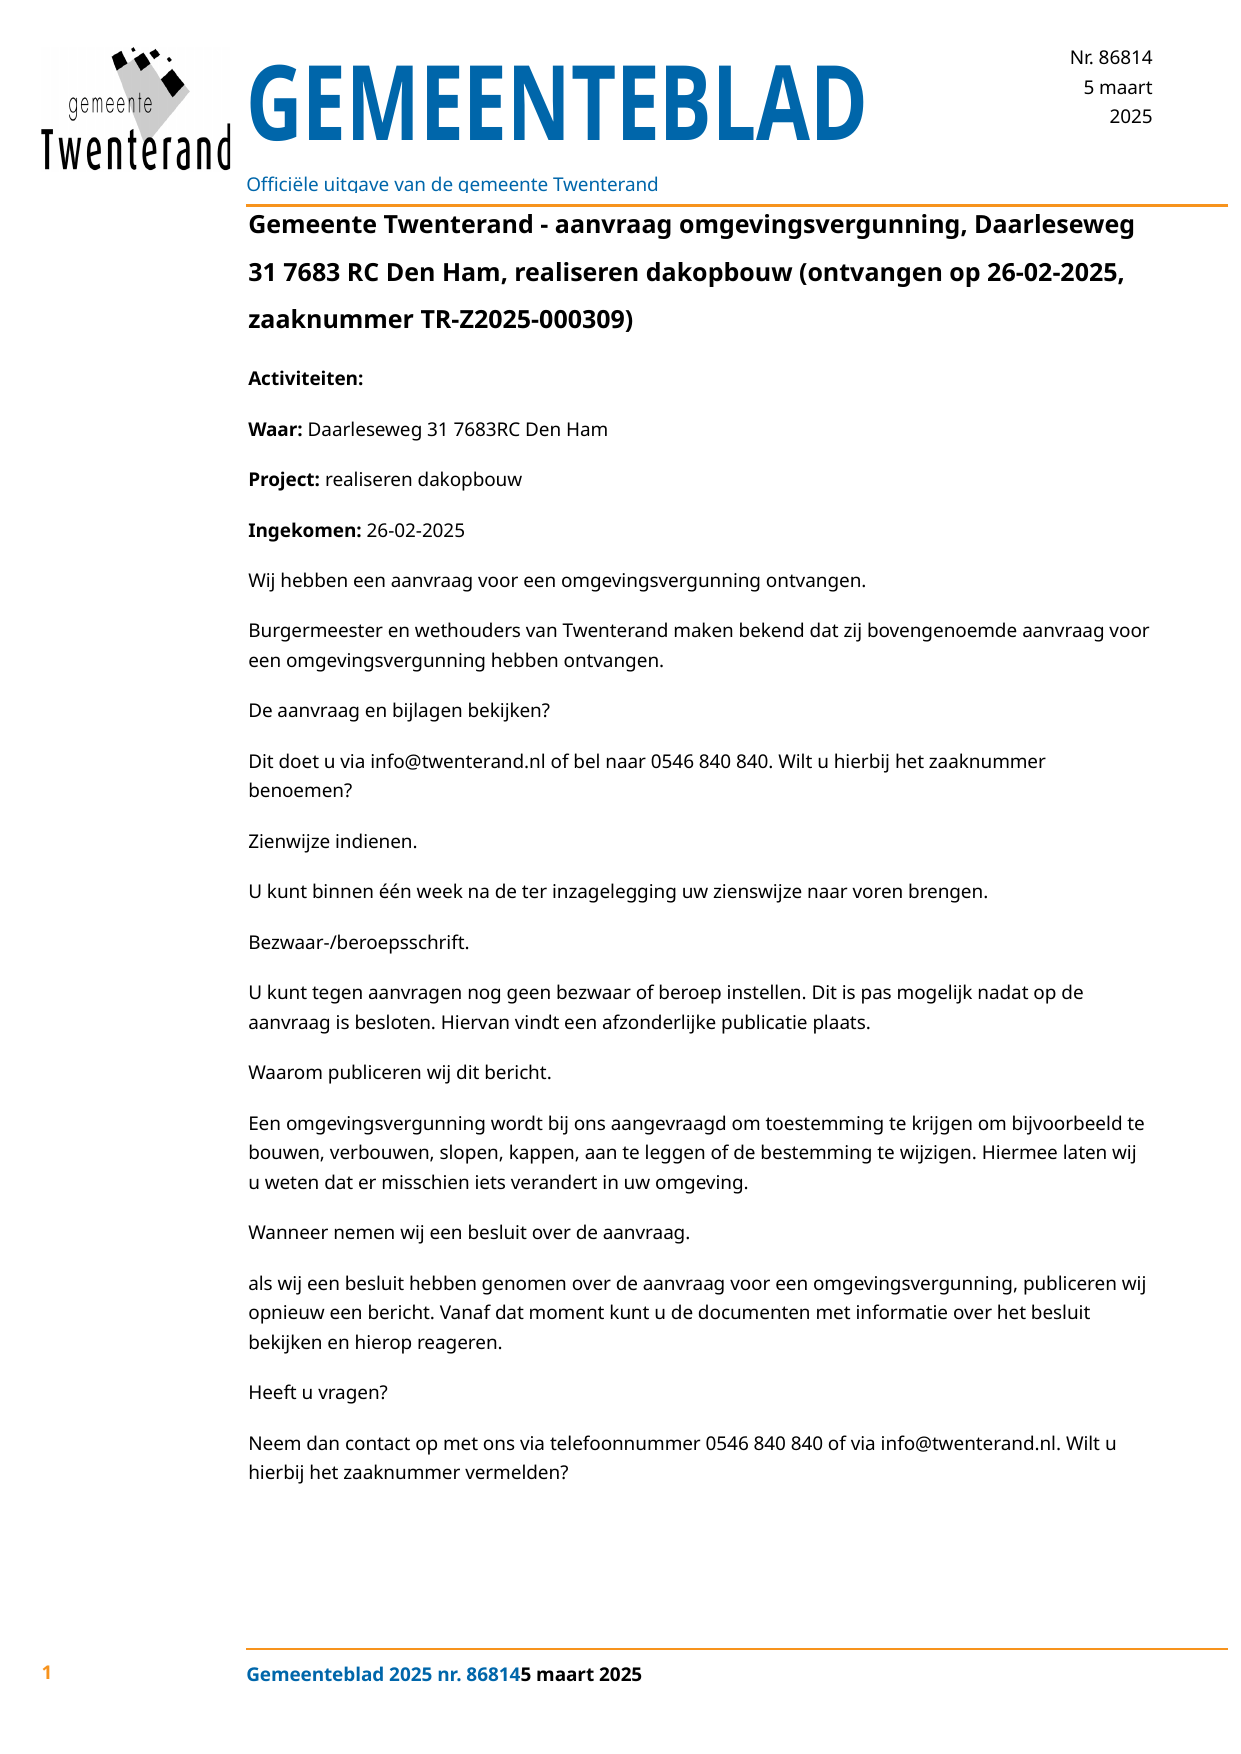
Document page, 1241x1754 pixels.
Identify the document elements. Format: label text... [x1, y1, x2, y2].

text Dit doet u via info@twenterand.nl of bel naar 0546 840 840. Wilt u hierbij het zaaknummer benoemen? [248, 748, 1152, 803]
picture [41, 47, 231, 172]
text Burgermeester en wethouders van Twenterand maken bekend dat zij bovengenoemde aanvraag voor een omgevingsvergunning hebben ontvangen. [248, 618, 1152, 673]
text U kunt binnen één week na de ter inzagelegging uw zienswijze naar voren brengen. [248, 878, 1152, 904]
text Neem dan contact op met ons via telefoonnummer 0546 840 840 of via info@twenterand.nl. Wilt u hierbij het zaaknummer vermelden? [248, 1430, 1152, 1485]
text U kunt tegen aanvragen nog geen bezwaar of beroep instellen. Dit is pas mogelijk nadat op de aanvraag is besloten. Hiervan vindt een afzonderlijke publicatie plaats. [248, 979, 1152, 1034]
text Activiteiten: [248, 366, 1152, 391]
text Heeft u vragen? [248, 1379, 1152, 1405]
text Wanneer nemen wij een besluit over de aanvraag. [248, 1219, 1152, 1245]
text De aanvraag en bijlagen bekijken? [248, 698, 1152, 723]
text Wij hebben een aanvraag voor een omgevingsvergunning ontvangen. [248, 567, 1152, 593]
text Bezwaar-/beroepsschrift. [248, 929, 1152, 954]
text Waarom publiceren wij dit bericht. [248, 1059, 1152, 1085]
text Project: realiseren dakopbouw [248, 466, 1152, 492]
text Zienwijze indienen. [248, 828, 1152, 854]
text Gemeente Twenterand - aanvraag omgevingsvergunning, Daarleseweg 31 7683 RC Den Ham, realiseren dakopbouw (ontvangen op 26-02-2025, zaaknummer TR-Z2025-000309) [248, 207, 1152, 336]
text als wij een besluit hebben genomen over de aanvraag voor een omgevingsvergunning, publiceren wij opnieuw een bericht. Vanaf dat moment kunt u de documenten met informatie over het besluit bekijken en hierop reageren. [248, 1270, 1152, 1354]
text Een omgevingsvergunning wordt bij ons aangevraagd om toestemming te krijgen om bijvoorbeeld te bouwen, verbouwen, slopen, kappen, aan te leggen of de bestemming te wijzigen. Hiermee laten wij u weten dat er misschien iets verandert in uw omgeving. [248, 1110, 1152, 1194]
text Waar: Daarleseweg 31 7683RC Den Ham [248, 416, 1152, 442]
text Ingekomen: 26-02-2025 [248, 517, 1152, 542]
